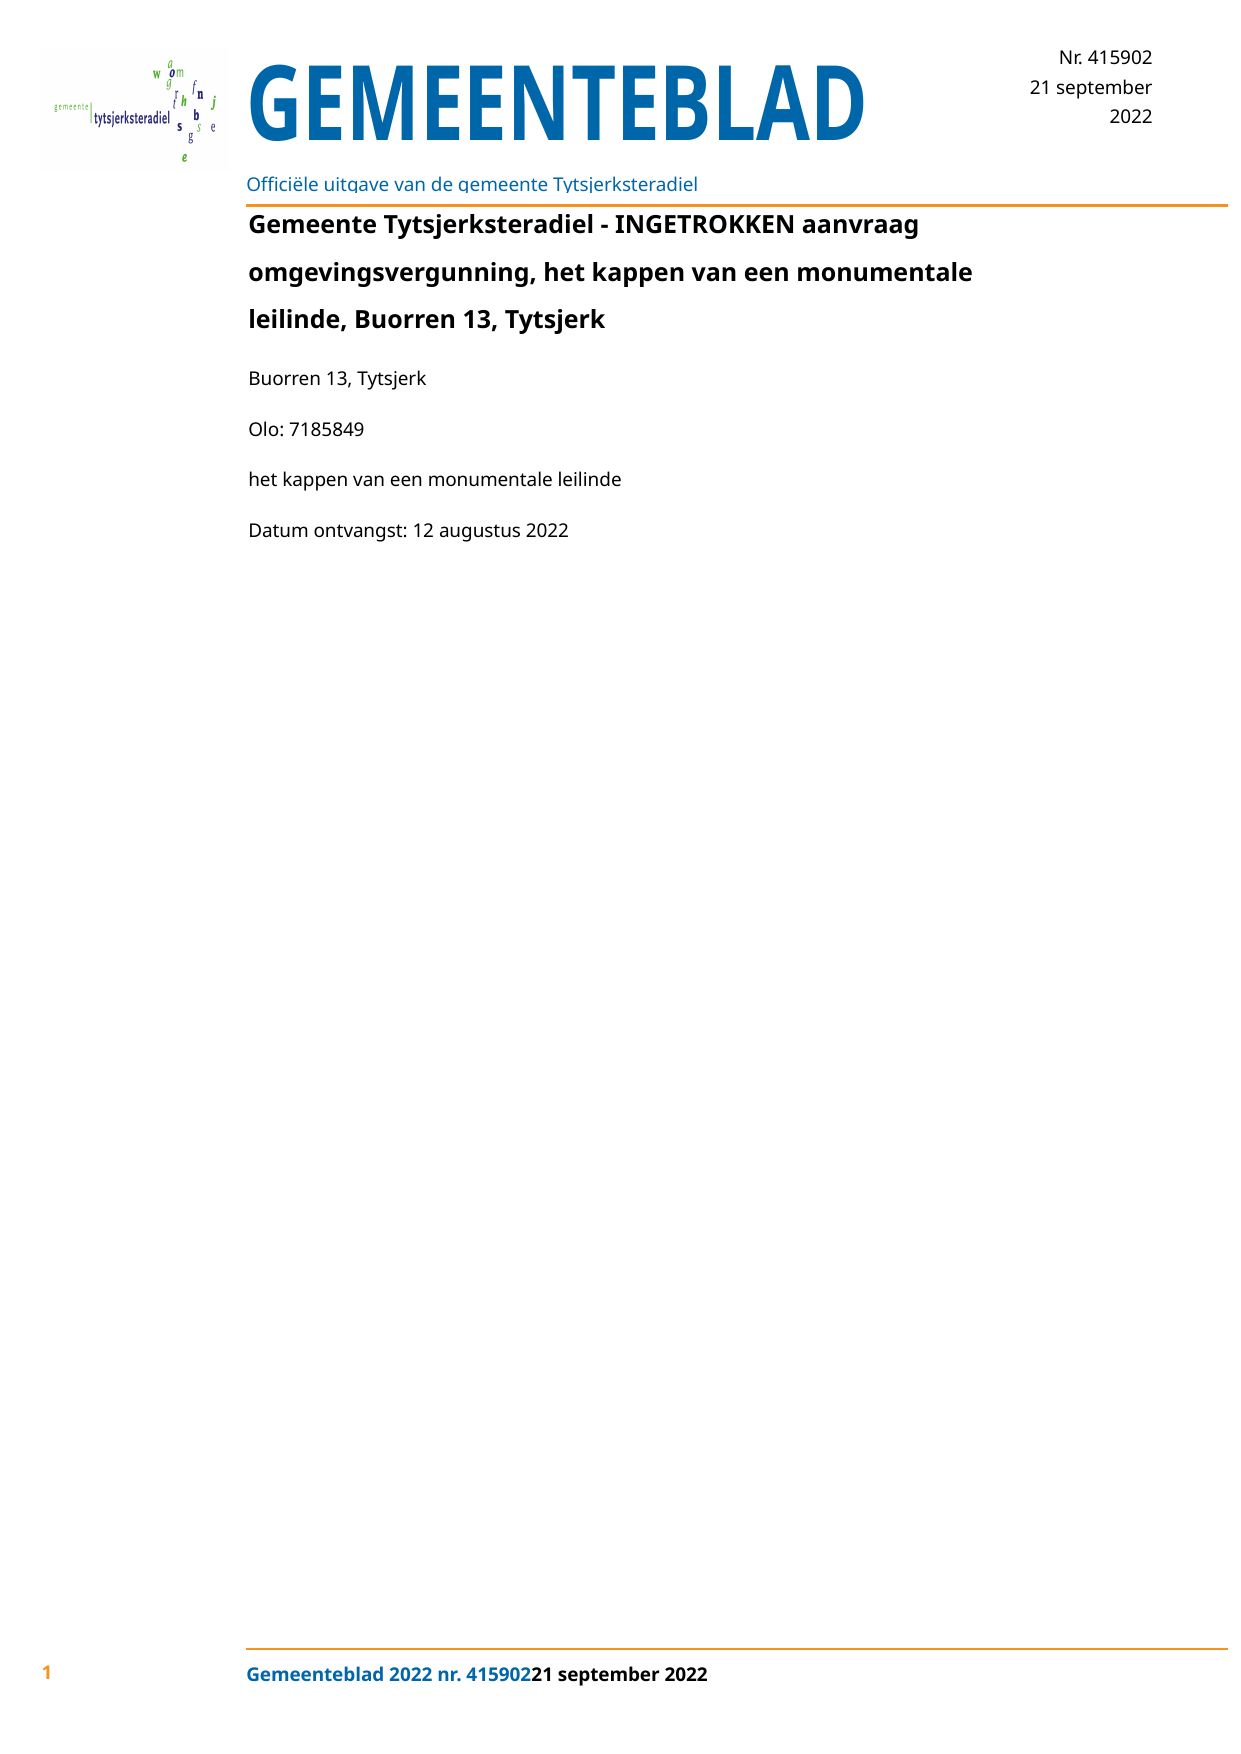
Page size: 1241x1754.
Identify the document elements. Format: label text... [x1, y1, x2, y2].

text het kappen van een monumentale leilinde [248, 466, 1152, 492]
text Gemeente Tytsjerksteradiel - INGETROKKEN aanvraag omgevingsvergunning, het kappen van een monumentale leilinde, Buorren 13, Tytsjerk [248, 207, 1152, 336]
picture [41, 47, 231, 172]
text Olo: 7185849 [248, 416, 1152, 442]
text Buorren 13, Tytsjerk [248, 366, 1152, 391]
text Datum ontvangst: 12 augustus 2022 [248, 517, 1152, 542]
